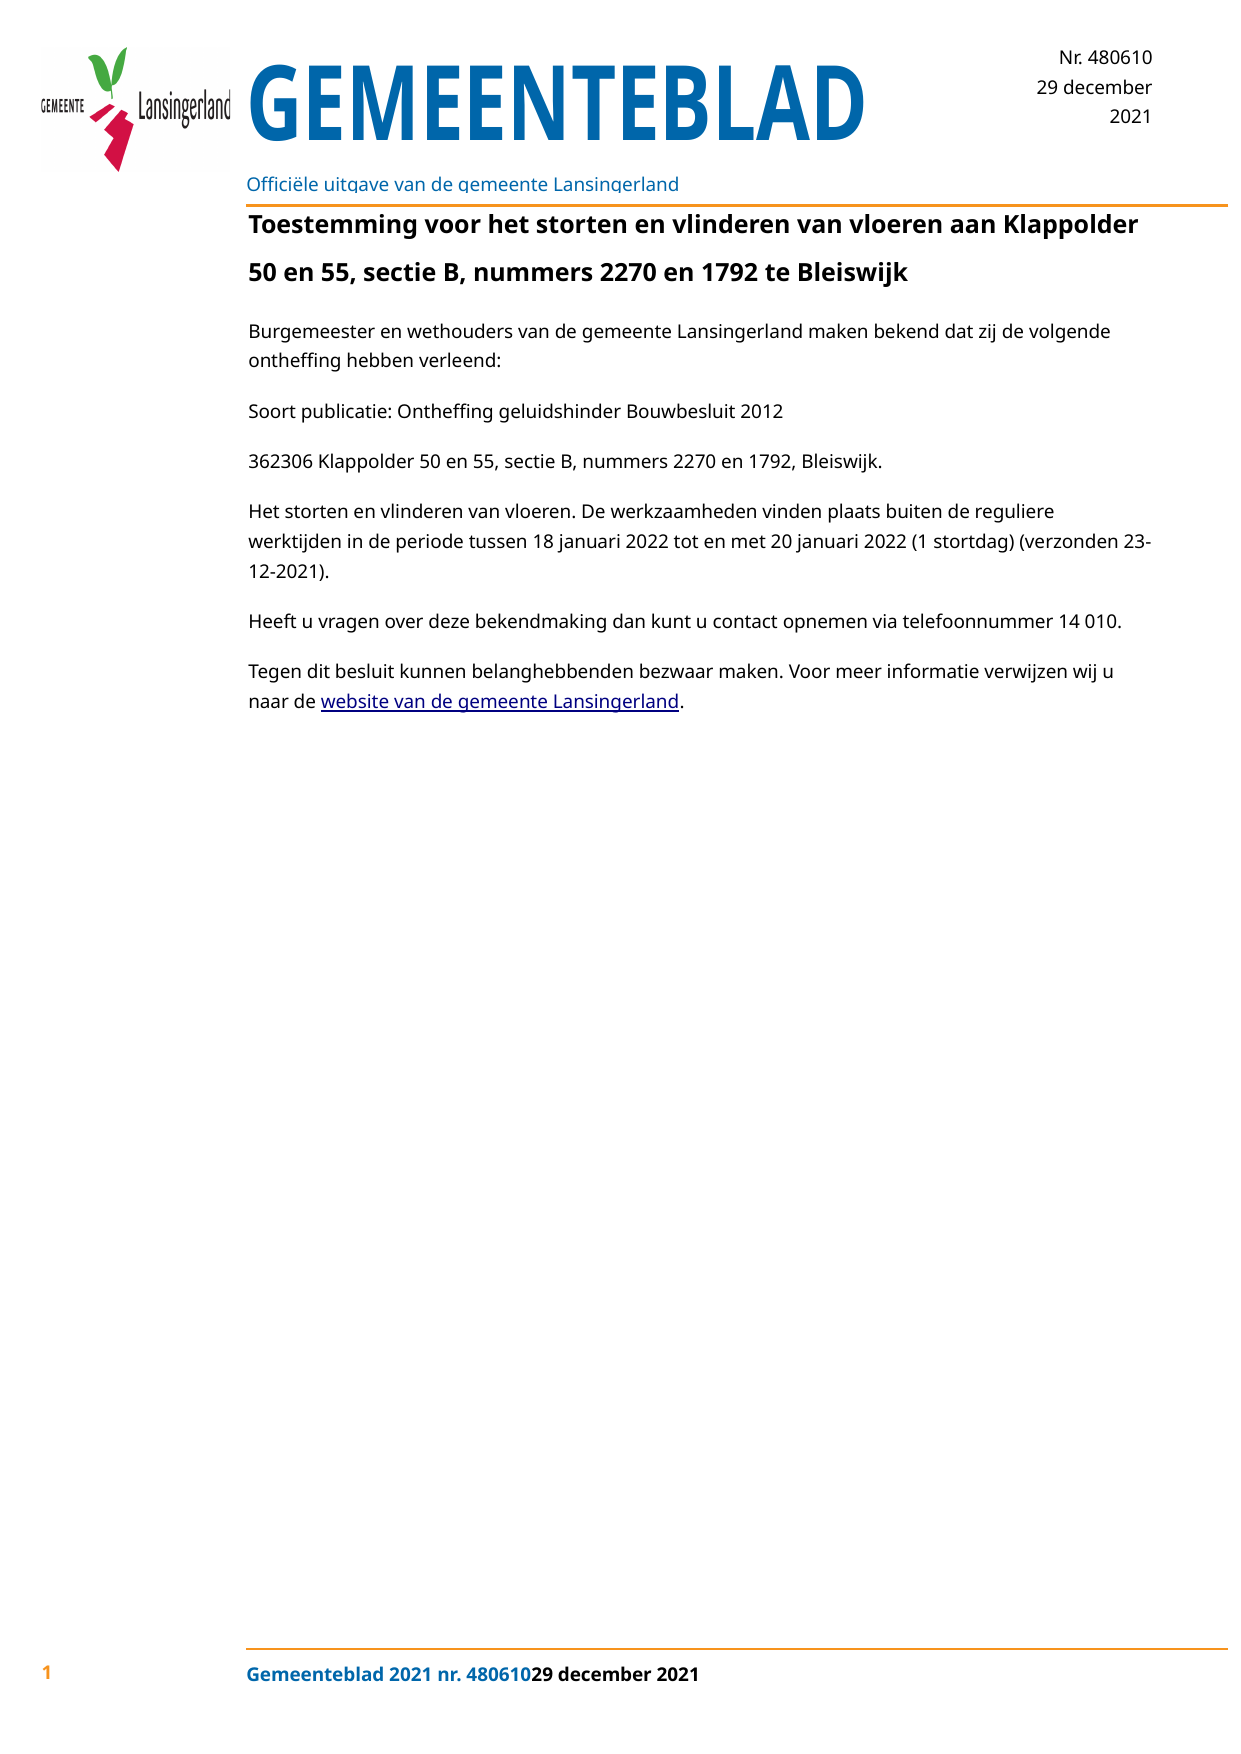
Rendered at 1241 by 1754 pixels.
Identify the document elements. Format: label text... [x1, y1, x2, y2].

text Tegen dit besluit kunnen belanghebbenden bezwaar maken. Voor meer informatie verwijzen wij u naar de website van de gemeente Lansingerland. [248, 659, 1152, 714]
text Burgemeester en wethouders van de gemeente Lansingerland maken bekend dat zij de volgende ontheffing hebben verleend: [248, 318, 1152, 373]
picture [41, 47, 231, 172]
text Het storten en vlinderen van vloeren. De werkzaamheden vinden plaats buiten de reguliere werktijden in de periode tussen 18 januari 2022 tot en met 20 januari 2022 (1 stortdag) (verzonden 23-12-2021). [248, 499, 1152, 584]
text Toestemming voor het storten en vlinderen van vloeren aan Klappolder 50 en 55, sectie B, nummers 2270 en 1792 te Bleiswijk [248, 207, 1152, 288]
text Heeft u vragen over deze bekendmaking dan kunt u contact opnemen via telefoonnummer 14 010. [248, 608, 1152, 634]
text Soort publicatie: Ontheffing geluidshinder Bouwbesluit 2012 [248, 398, 1152, 424]
text 362306 Klappolder 50 en 55, sectie B, nummers 2270 en 1792, Bleiswijk. [248, 448, 1152, 474]
